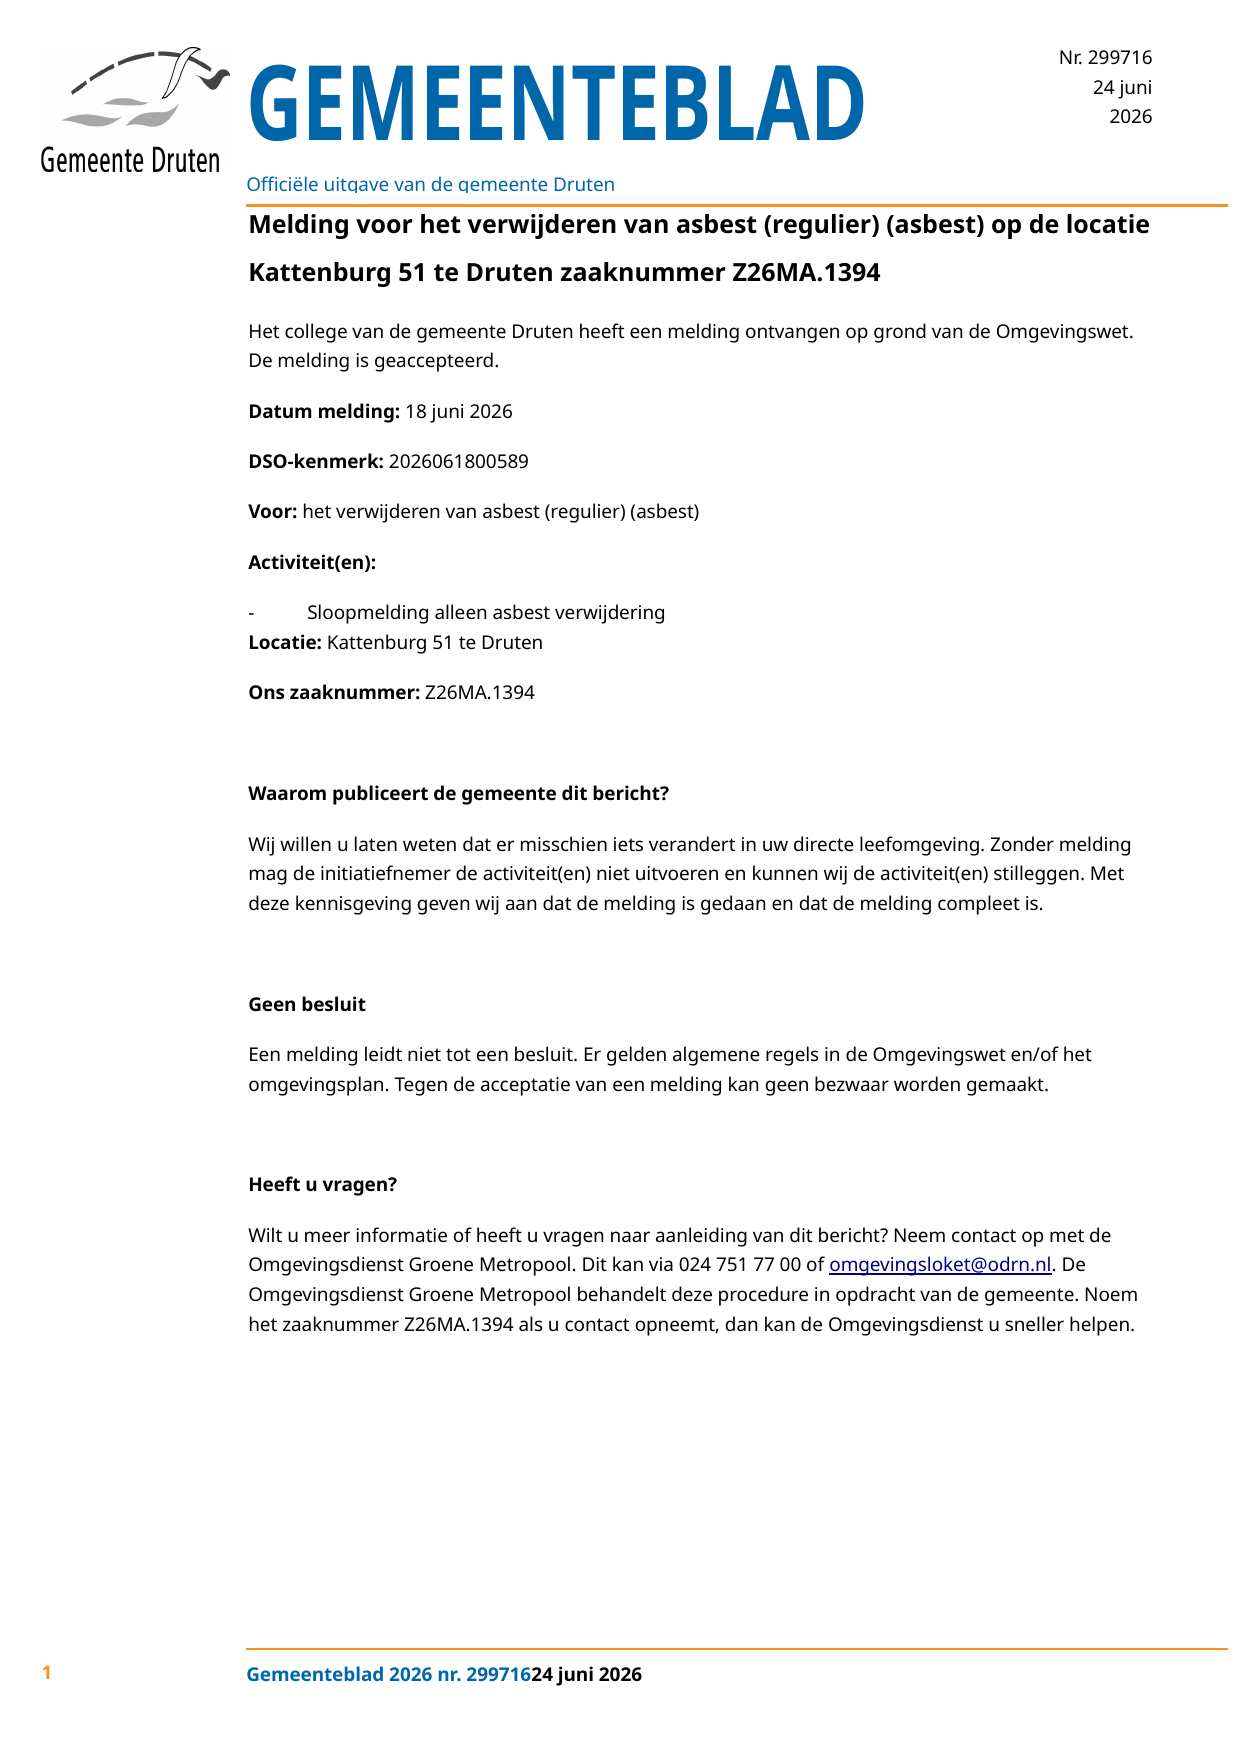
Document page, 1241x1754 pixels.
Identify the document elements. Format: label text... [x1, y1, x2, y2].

text Een melding leidt niet tot een besluit. Er gelden algemene regels in de Omgevingswet en/of het omgevingsplan. Tegen de acceptatie van een melding kan geen bezwaar worden gemaakt. [248, 1041, 1152, 1097]
text Wilt u meer informatie of heeft u vragen naar aanleiding van dit bericht? Neem contact op met de Omgevingsdienst Groene Metropool. Dit kan via 024 751 77 00 of omgevingsloket@odrn.nl. De Omgevingsdienst Groene Metropool behandelt deze procedure in opdracht van de gemeente. Noem het zaaknummer Z26MA.1394 als u contact opneemt, dan kan de Omgevingsdienst u sneller helpen. [248, 1222, 1152, 1337]
text Waarom publiceert de gemeente dit bericht? [248, 780, 1152, 806]
text Melding voor het verwijderen van asbest (regulier) (asbest) op de locatie Kattenburg 51 te Druten zaaknummer Z26MA.1394 [248, 207, 1152, 288]
text Wij willen u laten weten dat er misschien iets verandert in uw directe leefomgeving. Zonder melding mag de initiatiefnemer de activiteit(en) niet uitvoeren en kunnen wij de activiteit(en) stilleggen. Met deze kennisgeving geven wij aan dat de melding is gedaan en dat de melding compleet is. [248, 831, 1152, 916]
text Activiteit(en): [248, 549, 1152, 575]
text Voor: het verwijderen van asbest (regulier) (asbest) [248, 499, 1152, 524]
text Geen besluit [248, 991, 1152, 1017]
text Locatie: Kattenburg 51 te Druten [248, 629, 1152, 655]
text Het college van de gemeente Druten heeft een melding ontvangen op grond van de Omgevingswet. De melding is geaccepteerd. [248, 318, 1152, 373]
text Ons zaaknummer: Z26MA.1394 [248, 679, 1152, 705]
picture [41, 47, 231, 172]
list Sloopmelding alleen asbest verwijdering [248, 599, 1152, 625]
text Heeft u vragen? [248, 1172, 1152, 1197]
text Datum melding: 18 juni 2026 [248, 398, 1152, 424]
text DSO-kenmerk: 2026061800589 [248, 448, 1152, 474]
